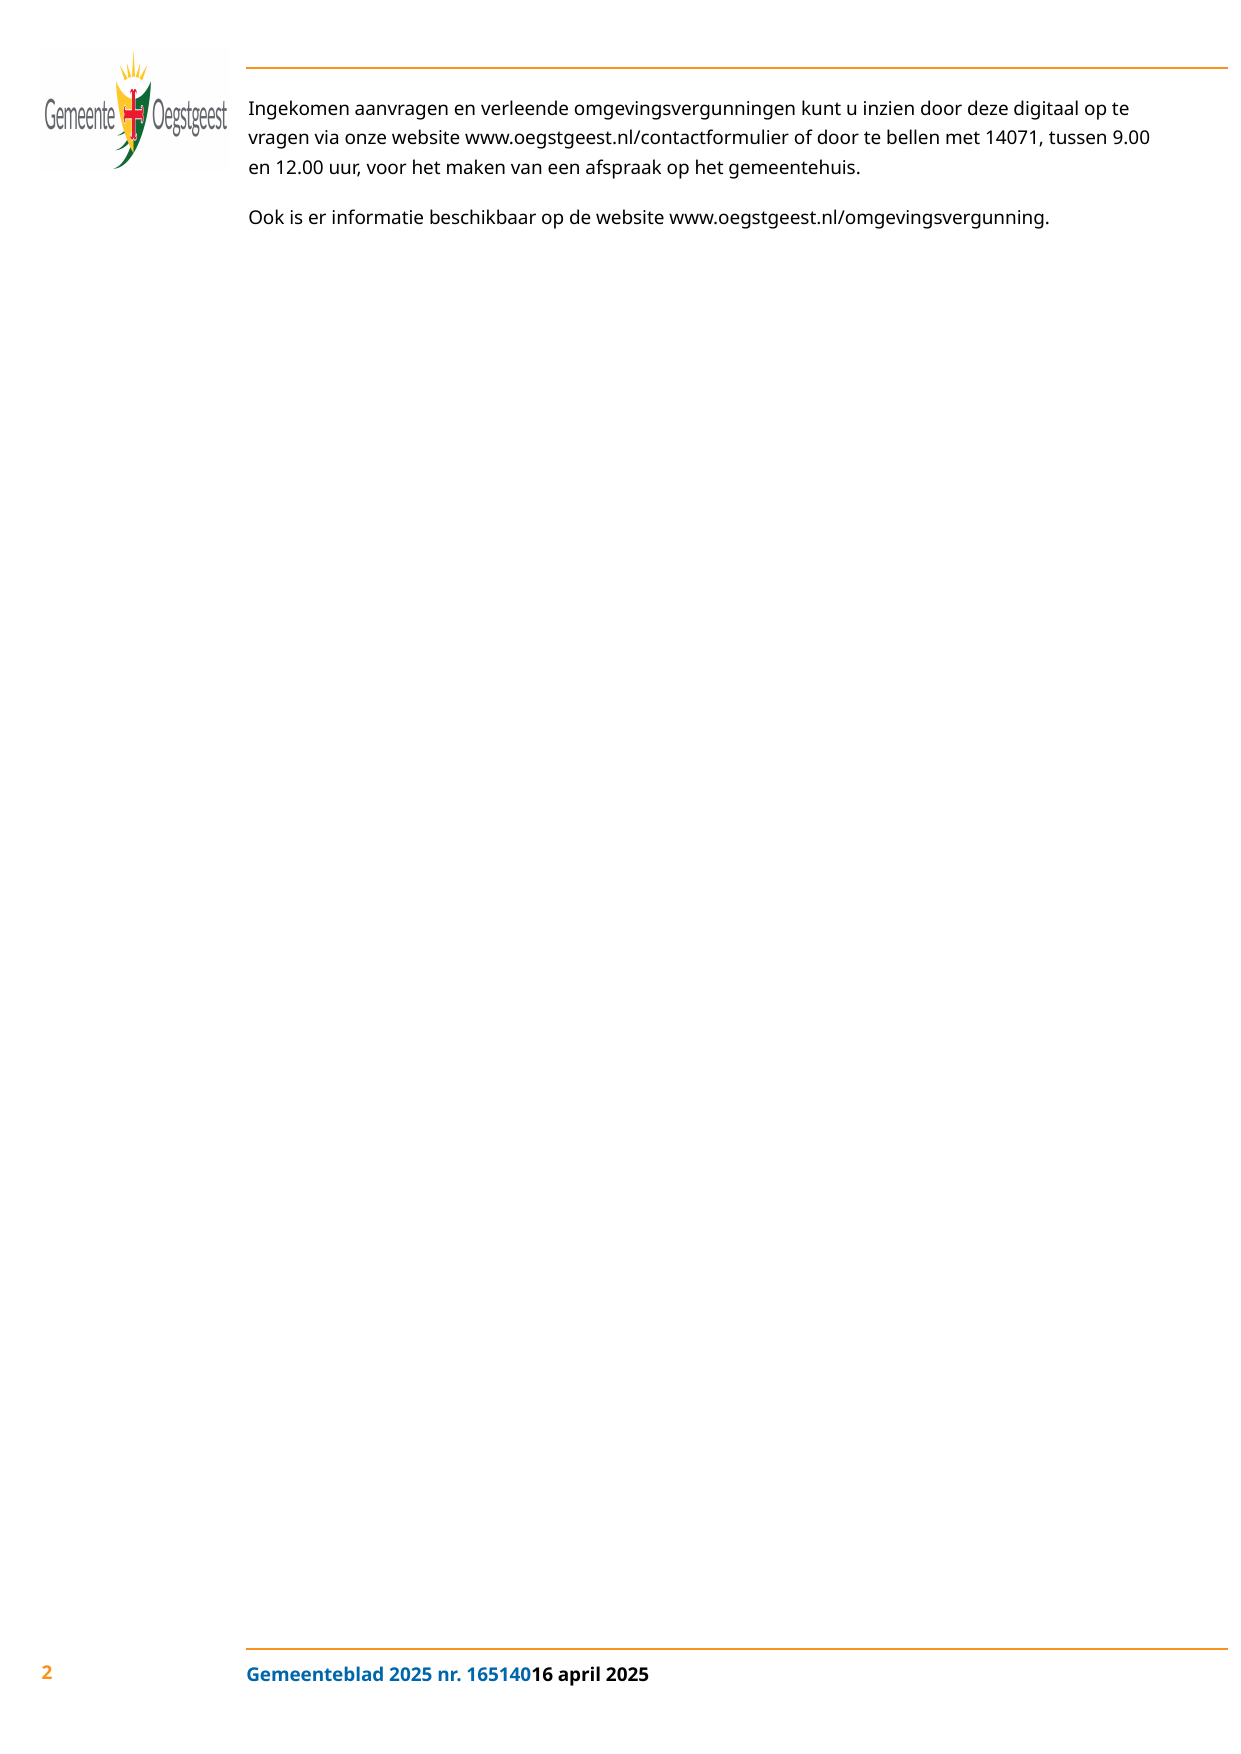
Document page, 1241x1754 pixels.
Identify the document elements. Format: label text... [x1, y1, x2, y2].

text Ook is er informatie beschikbaar op de website www.oegstgeest.nl/omgevingsvergunning. [248, 204, 1152, 230]
text Ingekomen aanvragen en verleende omgevingsvergunningen kunt u inzien door deze digitaal op te vragen via onze website www.oegstgeest.nl/contactformulier of door te bellen met 14071, tussen 9.00 en 12.00 uur, voor het maken van een afspraak op het gemeentehuis. [248, 95, 1152, 180]
picture [41, 47, 231, 172]
